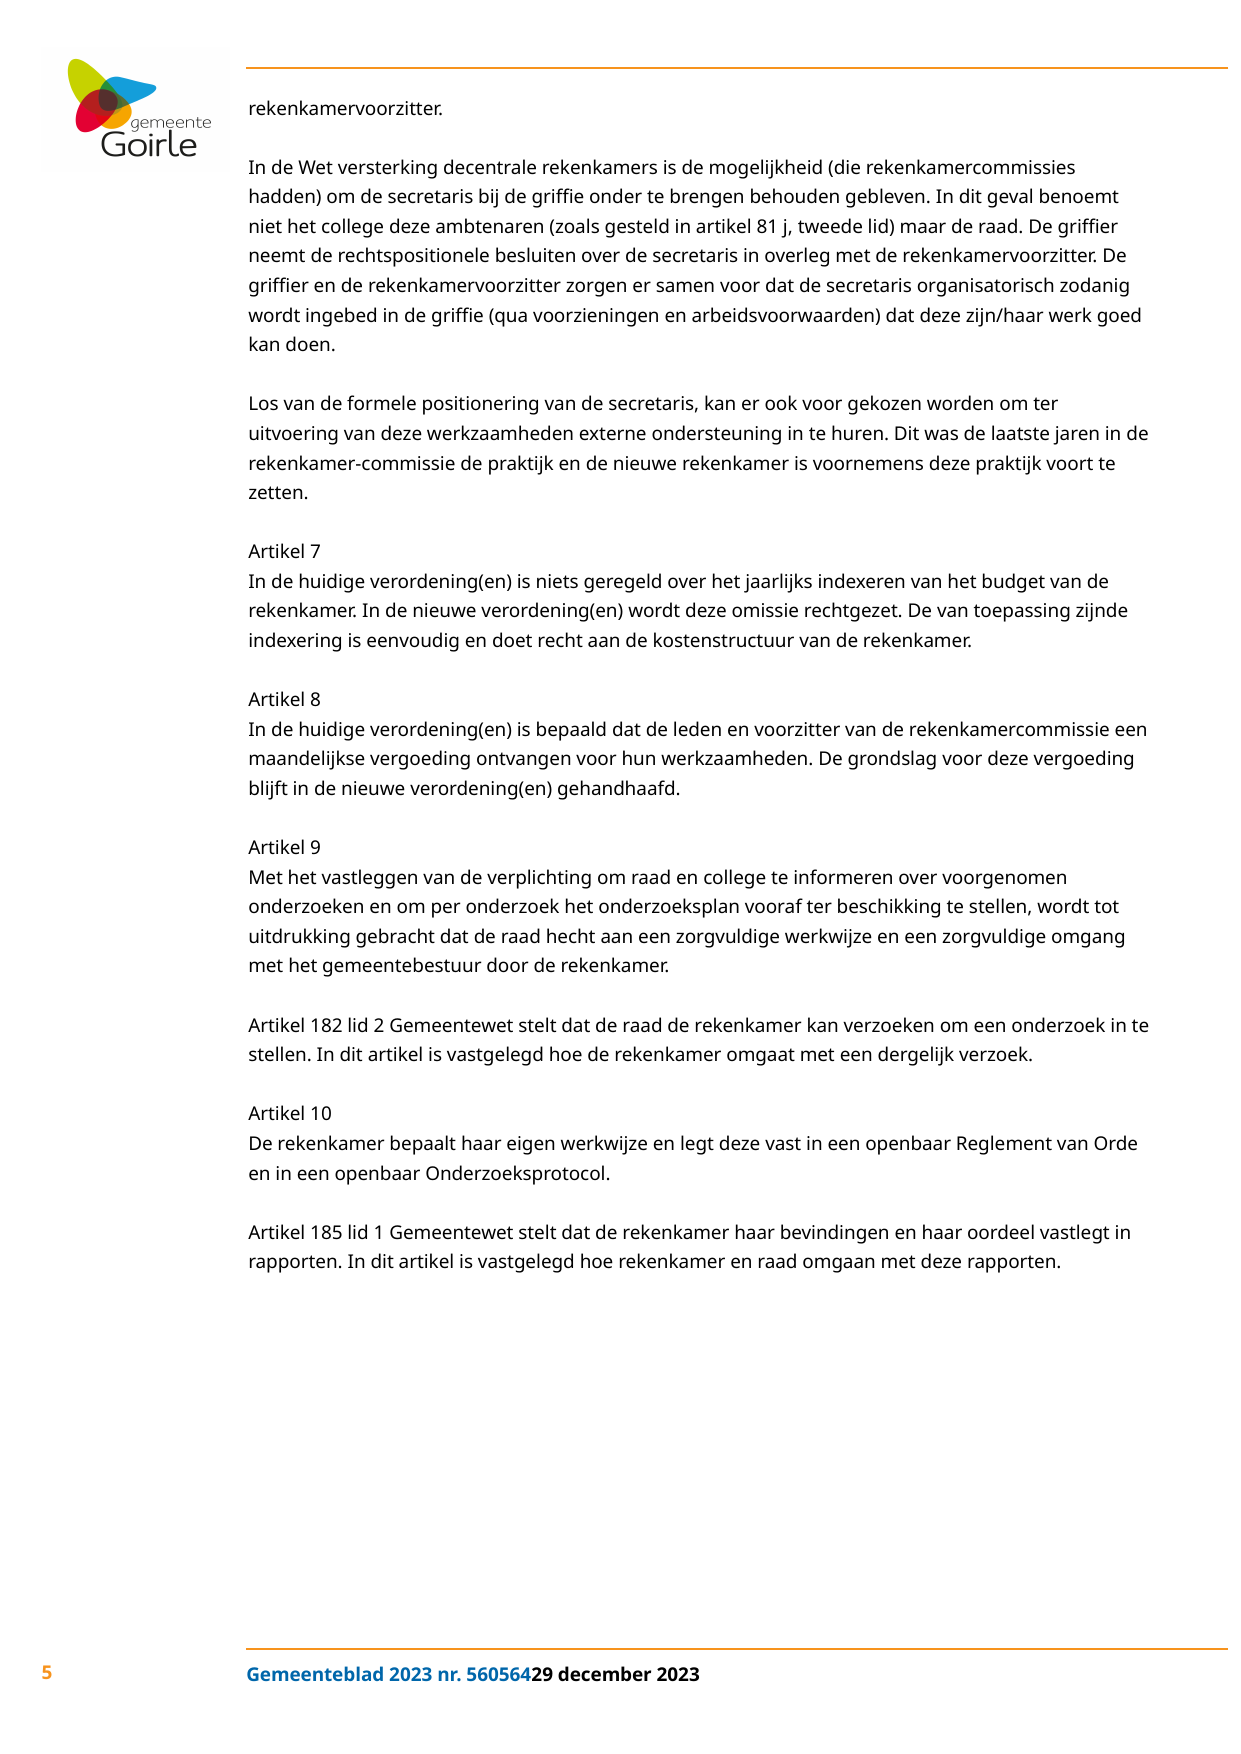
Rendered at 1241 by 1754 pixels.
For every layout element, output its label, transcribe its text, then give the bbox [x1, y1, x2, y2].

text Artikel 7 [248, 538, 1152, 564]
text In de huidige verordening(en) is bepaald dat de leden en voorzitter van de rekenkamercommissie een maandelijkse vergoeding ontvangen voor hun werkzaamheden. De grondslag voor deze vergoeding blijft in de nieuwe verordening(en) gehandhaafd. [248, 716, 1152, 801]
text Met het vastleggen van de verplichting om raad en college te informeren over voorgenomen onderzoeken en om per onderzoek het onderzoeksplan vooraf ter beschikking te stellen, wordt tot uitdrukking gebracht dat de raad hecht aan een zorgvuldige werkwijze en een zorgvuldige omgang met het gemeentebestuur door de rekenkamer. [248, 864, 1152, 978]
picture [41, 47, 231, 172]
text De rekenkamer bepaalt haar eigen werkwijze en legt deze vast in een openbaar Reglement van Orde en in een openbaar Onderzoeksprotocol. [248, 1130, 1152, 1186]
text In de huidige verordening(en) is niets geregeld over het jaarlijks indexeren van het budget van de rekenkamer. In de nieuwe verordening(en) wordt deze omissie rechtgezet. De van toepassing zijnde indexering is eenvoudig en doet recht aan de kostenstructuur van de rekenkamer. [248, 568, 1152, 653]
text In de Wet versterking decentrale rekenkamers is de mogelijkheid (die rekenkamercommissies hadden) om de secretaris bij de griffie onder te brengen behouden gebleven. In dit geval benoemt niet het college deze ambtenaren (zoals gesteld in artikel 81 j, tweede lid) maar de raad. De griffier neemt de rechtspositionele besluiten over de secretaris in overleg met de rekenkamervoorzitter. De griffier en de rekenkamervoorzitter zorgen er samen voor dat de secretaris organisatorisch zodanig wordt ingebed in de griffie (qua voorzieningen en arbeidsvoorwaarden) dat deze zijn/haar werk goed kan doen. [248, 154, 1152, 357]
text Artikel 182 lid 2 Gemeentewet stelt dat de raad de rekenkamer kan verzoeken om een onderzoek in te stellen. In dit artikel is vastgelegd hoe de rekenkamer omgaat met een dergelijk verzoek. [248, 1012, 1152, 1067]
text Artikel 8 [248, 686, 1152, 712]
text Los van de formele positionering van de secretaris, kan er ook voor gekozen worden om ter uitvoering van deze werkzaamheden externe ondersteuning in te huren. Dit was de laatste jaren in de rekenkamer-commissie de praktijk en de nieuwe rekenkamer is voornemens deze praktijk voort te zetten. [248, 391, 1152, 505]
text Artikel 9 [248, 834, 1152, 860]
text rekenkamervoorzitter. [248, 95, 1152, 121]
text Artikel 185 lid 1 Gemeentewet stelt dat de rekenkamer haar bevindingen en haar oordeel vastlegt in rapporten. In dit artikel is vastgelegd hoe rekenkamer en raad omgaan met deze rapporten. [248, 1219, 1152, 1274]
text Artikel 10 [248, 1101, 1152, 1126]
